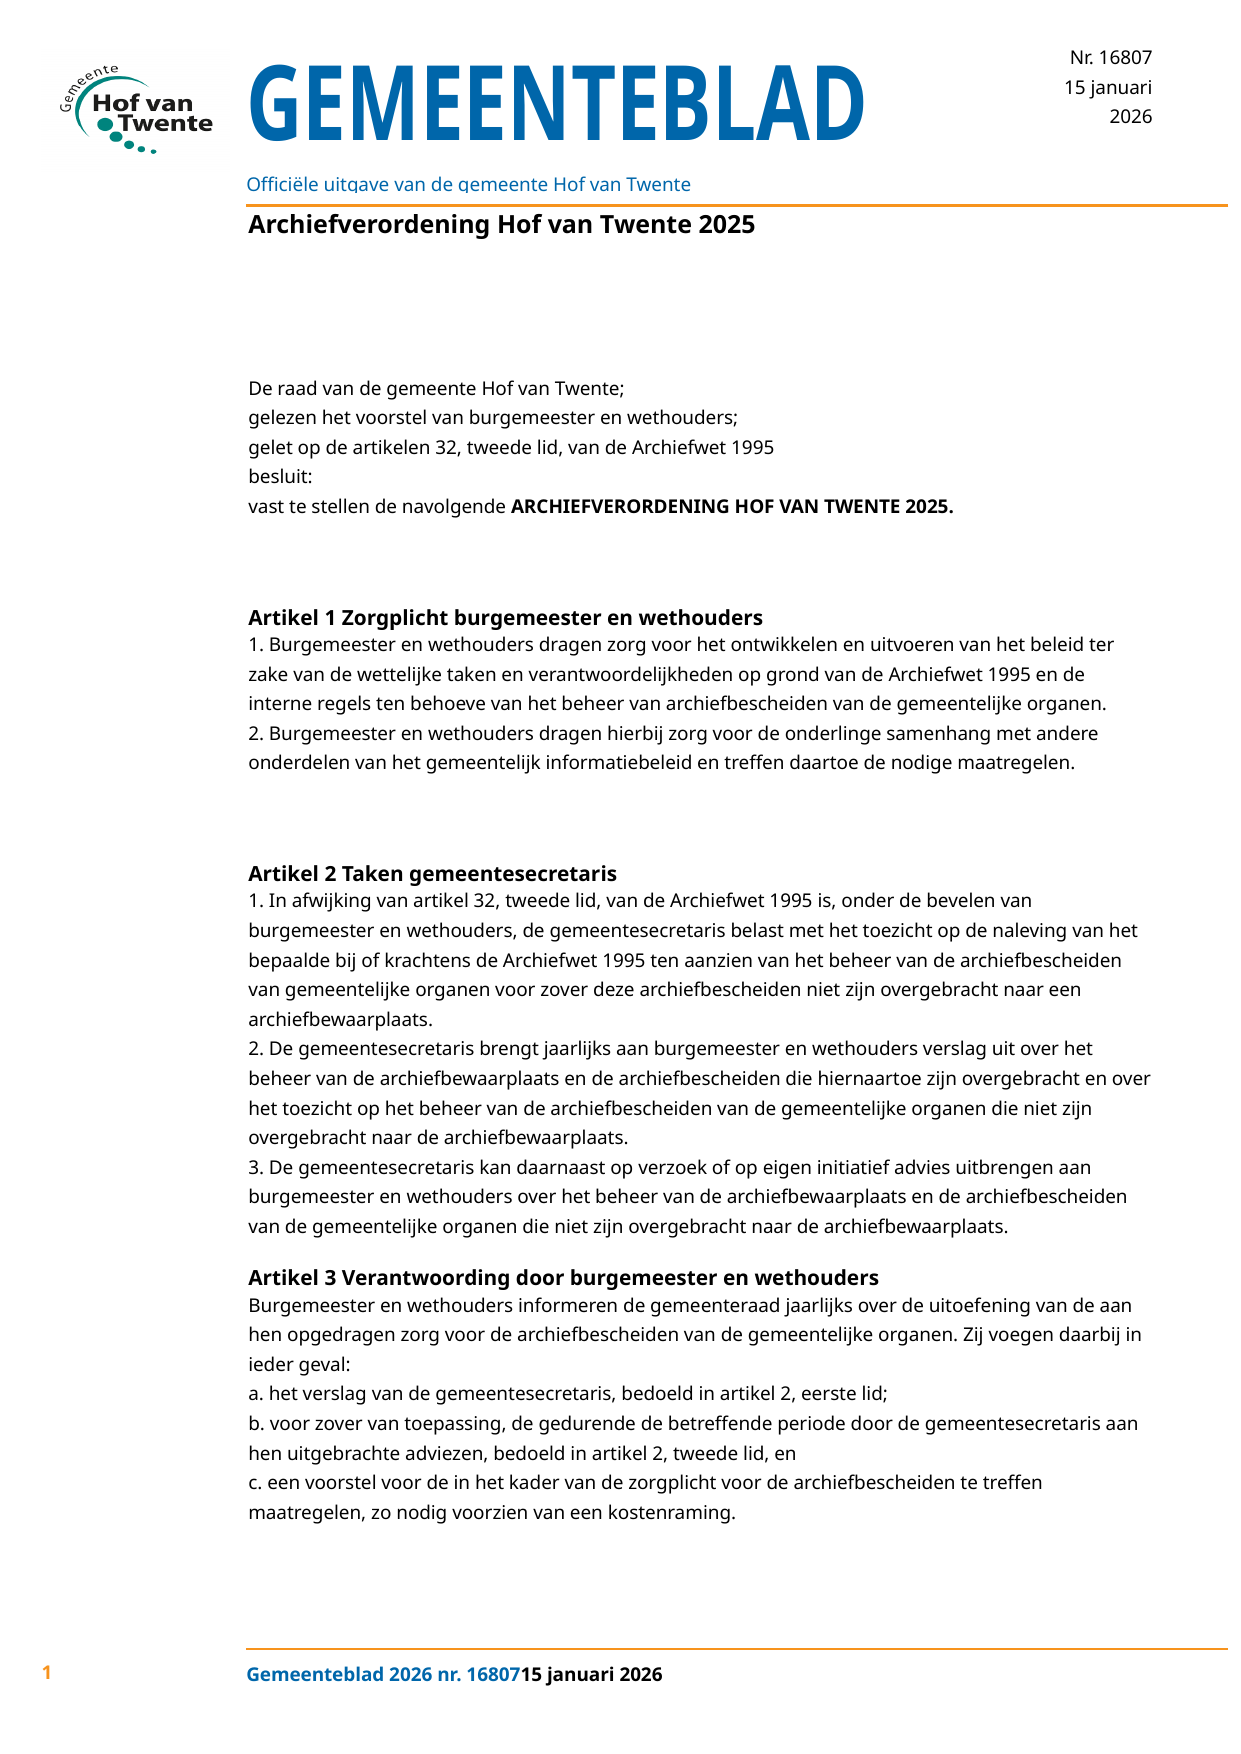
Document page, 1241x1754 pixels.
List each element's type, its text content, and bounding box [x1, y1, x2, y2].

text Archiefverordening Hof van Twente 2025 [248, 207, 1152, 241]
text Artikel 1 Zorgplicht burgemeester en wethouders [248, 603, 1152, 631]
text De raad van de gemeente Hof van Twente; [248, 375, 1152, 401]
text besluit: [248, 464, 1152, 489]
text 1. Burgemeester en wethouders dragen zorg voor het ontwikkelen en uitvoeren van het beleid ter zake van de wettelijke taken en verantwoordelijkheden op grond van de Archiefwet 1995 en de interne regels ten behoeve van het beheer van archiefbescheiden van de gemeentelijke organen. [248, 631, 1152, 716]
text c. een voorstel voor de in het kader van de zorgplicht voor de archiefbescheiden te treffen maatregelen, zo nodig voorzien van een kostenraming. [248, 1469, 1152, 1525]
text 3. De gemeentesecretaris kan daarnaast op verzoek of op eigen initiatief advies uitbrengen aan burgemeester en wethouders over het beheer van de archiefbewaarplaats en de archiefbescheiden van de gemeentelijke organen die niet zijn overgebracht naar de archiefbewaarplaats. [248, 1154, 1152, 1239]
text gelet op de artikelen 32, tweede lid, van de Archiefwet 1995 [248, 434, 1152, 460]
text 1. In afwijking van artikel 32, tweede lid, van de Archiefwet 1995 is, onder de bevelen van burgemeester en wethouders, de gemeentesecretaris belast met het toezicht op de naleving van het bepaalde bij of krachtens de Archiefwet 1995 ten aanzien van het beheer van de archiefbescheiden van gemeentelijke organen voor zover deze archiefbescheiden niet zijn overgebracht naar een archiefbewaarplaats. [248, 888, 1152, 1032]
text Burgemeester en wethouders informeren de gemeenteraad jaarlijks over de uitoefening van de aan hen opgedragen zorg voor de archiefbescheiden van de gemeentelijke organen. Zij voegen daarbij in ieder geval: [248, 1292, 1152, 1377]
text a. het verslag van de gemeentesecretaris, bedoeld in artikel 2, eerste lid; [248, 1381, 1152, 1406]
text Artikel 2 Taken gemeentesecretaris [248, 859, 1152, 888]
text vast te stellen de navolgende ARCHIEFVERORDENING HOF VAN TWENTE 2025. [248, 493, 1152, 519]
text Artikel 3 Verantwoording door burgemeester en wethouders [248, 1263, 1152, 1292]
text 2. De gemeentesecretaris brengt jaarlijks aan burgemeester en wethouders verslag uit over het beheer van de archiefbewaarplaats en de archiefbescheiden die hiernaartoe zijn overgebracht en over het toezicht op het beheer van de archiefbescheiden van de gemeentelijke organen die niet zijn overgebracht naar de archiefbewaarplaats. [248, 1036, 1152, 1150]
text 2. Burgemeester en wethouders dragen hierbij zorg voor de onderlinge samenhang met andere onderdelen van het gemeentelijk informatiebeleid en treffen daartoe de nodige maatregelen. [248, 720, 1152, 775]
text b. voor zover van toepassing, de gedurende de betreffende periode door de gemeentesecretaris aan hen uitgebrachte adviezen, bedoeld in artikel 2, tweede lid, en [248, 1410, 1152, 1466]
text gelezen het voorstel van burgemeester en wethouders; [248, 404, 1152, 430]
picture [41, 47, 231, 172]
